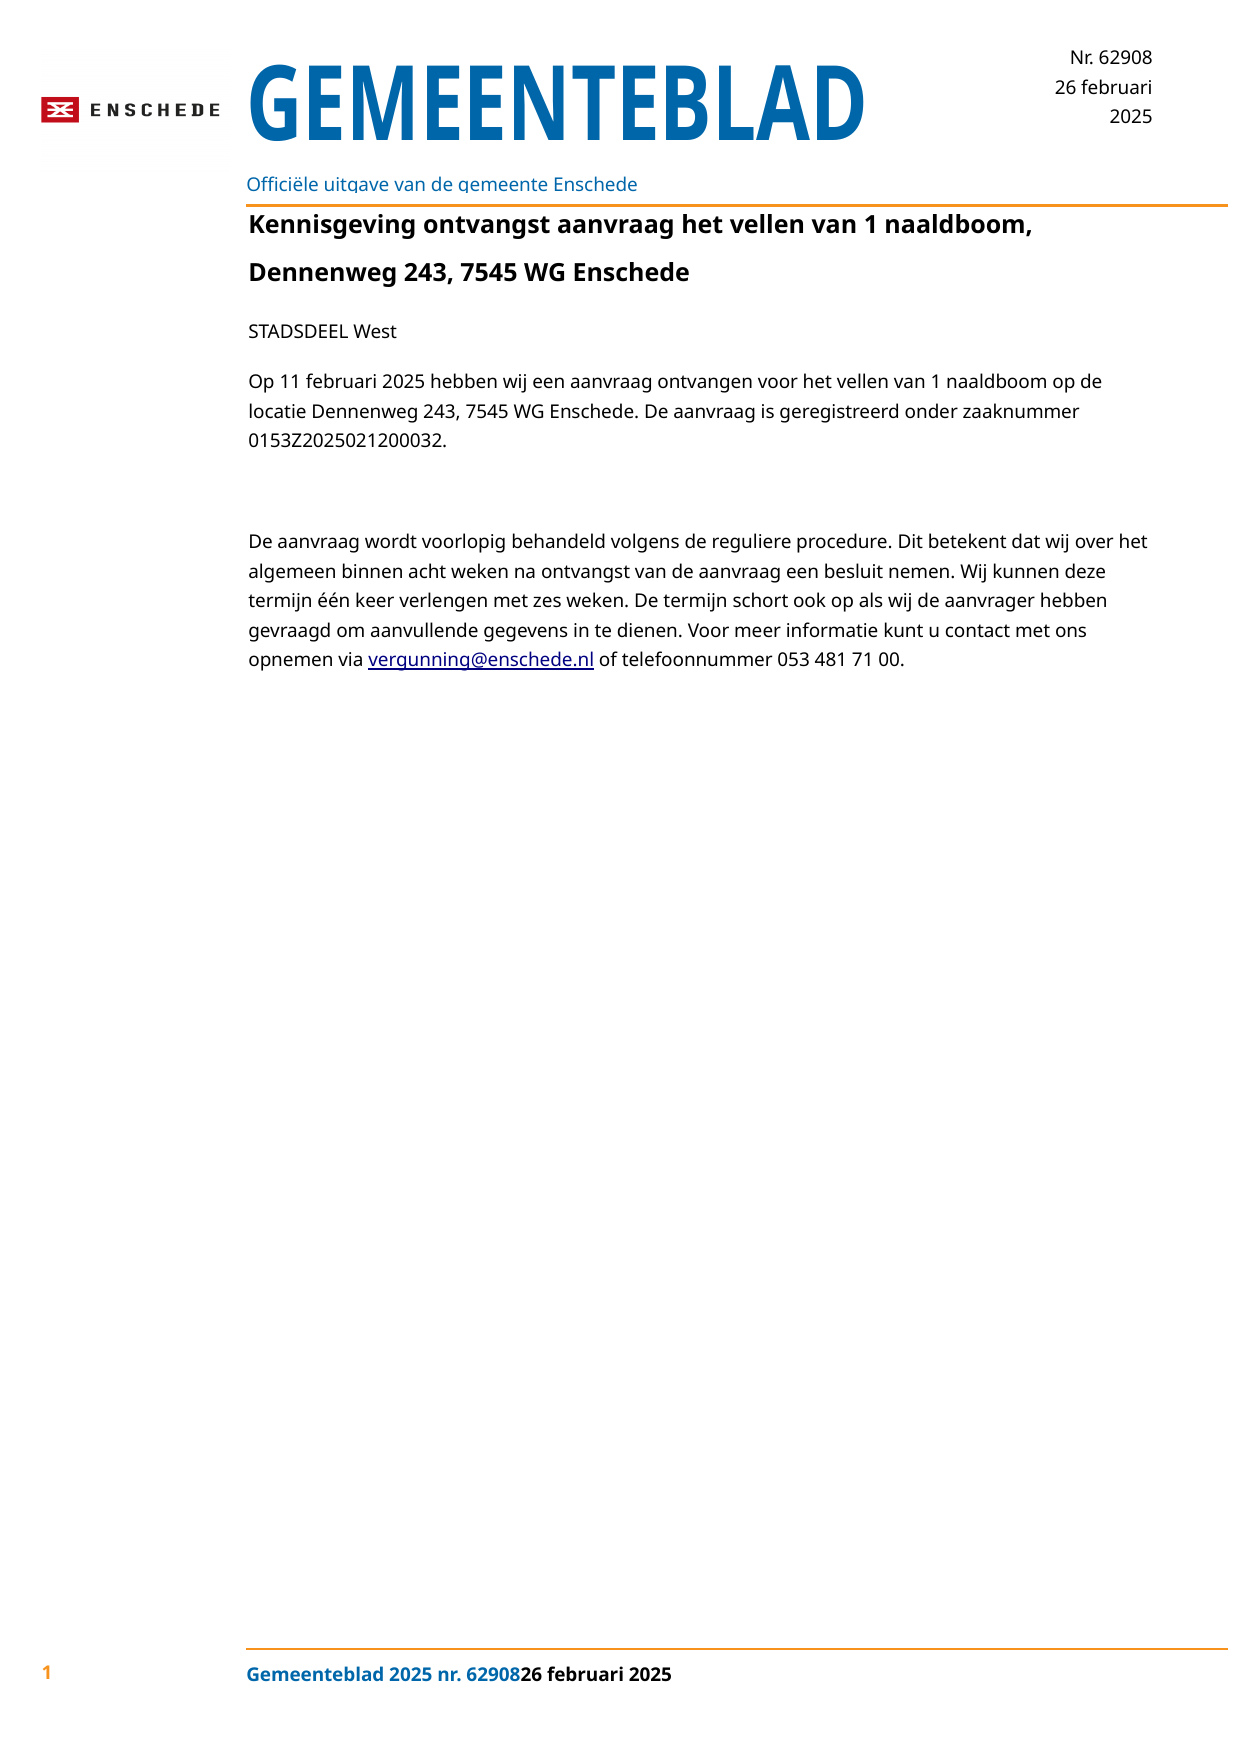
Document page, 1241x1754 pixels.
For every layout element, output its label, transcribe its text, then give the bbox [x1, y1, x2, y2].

text STADSDEEL West [248, 318, 1152, 344]
text Kennisgeving ontvangst aanvraag het vellen van 1 naaldboom, Dennenweg 243, 7545 WG Enschede [248, 207, 1152, 288]
text Op 11 februari 2025 hebben wij een aanvraag ontvangen voor het vellen van 1 naaldboom op de locatie Dennenweg 243, 7545 WG Enschede. De aanvraag is geregistreerd onder zaaknummer 0153Z2025021200032. [248, 368, 1152, 453]
picture [41, 47, 231, 172]
text De aanvraag wordt voorlopig behandeld volgens de reguliere procedure. Dit betekent dat wij over het algemeen binnen acht weken na ontvangst van de aanvraag een besluit nemen. Wij kunnen deze termijn één keer verlengen met zes weken. De termijn schort ook op als wij de aanvrager hebben gevraagd om aanvullende gegevens in te dienen. Voor meer informatie kunt u contact met ons opnemen via vergunning@enschede.nl of telefoonnummer 053 481 71 00. [248, 528, 1152, 672]
